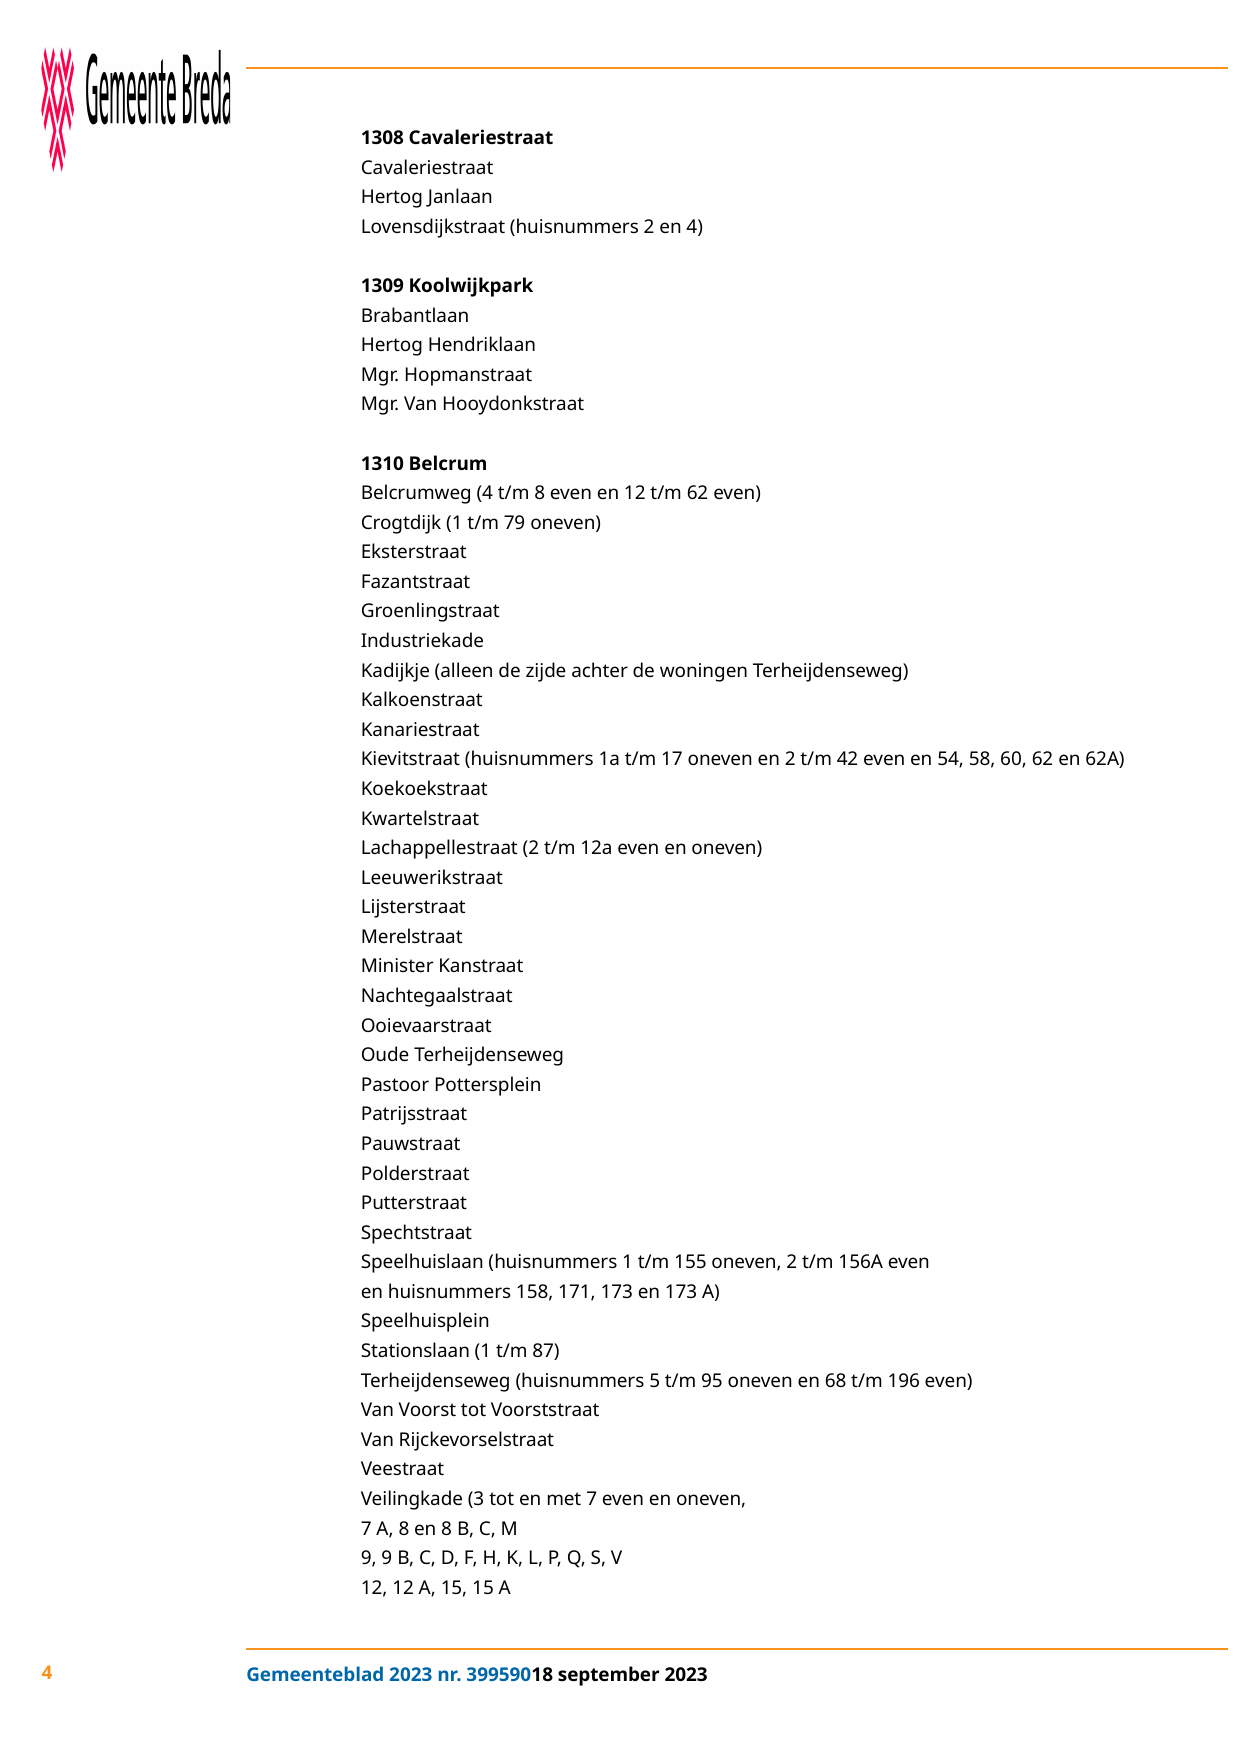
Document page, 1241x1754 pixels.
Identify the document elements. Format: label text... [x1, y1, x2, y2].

list 1308 Cavaleriestraat [323, 124, 1152, 150]
list Spechtstraat [323, 1219, 1152, 1245]
list Lachappellestraat (2 t/m 12a even en oneven) [323, 834, 1152, 860]
list Industriekade [323, 627, 1152, 653]
list Putterstraat [323, 1189, 1152, 1215]
list 1309 Koolwijkpark [323, 272, 1152, 298]
list Groenlingstraat [323, 598, 1152, 623]
list Oude Terheijdenseweg [323, 1041, 1152, 1067]
list Van Rijckevorselstraat [323, 1426, 1152, 1452]
list Lijsterstraat [323, 893, 1152, 919]
list Polderstraat [323, 1160, 1152, 1186]
list Pauwstraat [323, 1130, 1152, 1156]
list Cavaleriestraat [323, 154, 1152, 180]
list Belcrumweg (4 t/m 8 even en 12 t/m 62 even) [323, 479, 1152, 505]
list Kievitstraat (huisnummers 1a t/m 17 oneven en 2 t/m 42 even en 54, 58, 60, 62 en 62A) [323, 746, 1152, 771]
list Hertog Hendriklaan [323, 331, 1152, 357]
list Pastoor Pottersplein [323, 1071, 1152, 1097]
list Lovensdijkstraat (huisnummers 2 en 4) [323, 213, 1152, 239]
list Hertog Janlaan [323, 183, 1152, 209]
list Minister Kanstraat [323, 953, 1152, 978]
list Speelhuisplein [323, 1308, 1152, 1333]
list Mgr. Hopmanstraat [323, 361, 1152, 387]
list Veilingkade (3 tot en met 7 even en oneven, [323, 1485, 1152, 1511]
list Speelhuislaan (huisnummers 1 t/m 155 oneven, 2 t/m 156A even [323, 1248, 1152, 1274]
list 7 A, 8 en 8 B, C, M [323, 1515, 1152, 1541]
list Kalkoenstraat [323, 686, 1152, 712]
list Terheijdenseweg (huisnummers 5 t/m 95 oneven en 68 t/m 196 even) [323, 1367, 1152, 1393]
list Ooievaarstraat [323, 1012, 1152, 1038]
list Merelstraat [323, 923, 1152, 949]
list Koekoekstraat [323, 775, 1152, 801]
list Brabantlaan [323, 302, 1152, 328]
list Patrijsstraat [323, 1101, 1152, 1126]
list Leeuwerikstraat [323, 864, 1152, 890]
list 1310 Belcrum [323, 450, 1152, 476]
list Stationslaan (1 t/m 87) [323, 1337, 1152, 1363]
list 12, 12 A, 15, 15 A [323, 1574, 1152, 1600]
list Veestraat [323, 1456, 1152, 1481]
list Nachtegaalstraat [323, 982, 1152, 1008]
list Crogtdijk (1 t/m 79 oneven) [323, 509, 1152, 535]
list Fazantstraat [323, 568, 1152, 594]
list Kadijkje (alleen de zijde achter de woningen Terheijdenseweg) [323, 657, 1152, 683]
list Mgr. Van Hooydonkstraat [323, 391, 1152, 416]
list Kanariestraat [323, 716, 1152, 742]
picture [41, 47, 231, 172]
list Kwartelstraat [323, 805, 1152, 831]
list en huisnummers 158, 171, 173 en 173 A) [323, 1278, 1152, 1304]
list Eksterstraat [323, 538, 1152, 564]
list 9, 9 B, C, D, F, H, K, L, P, Q, S, V [323, 1544, 1152, 1570]
list Van Voorst tot Voorststraat [323, 1396, 1152, 1422]
